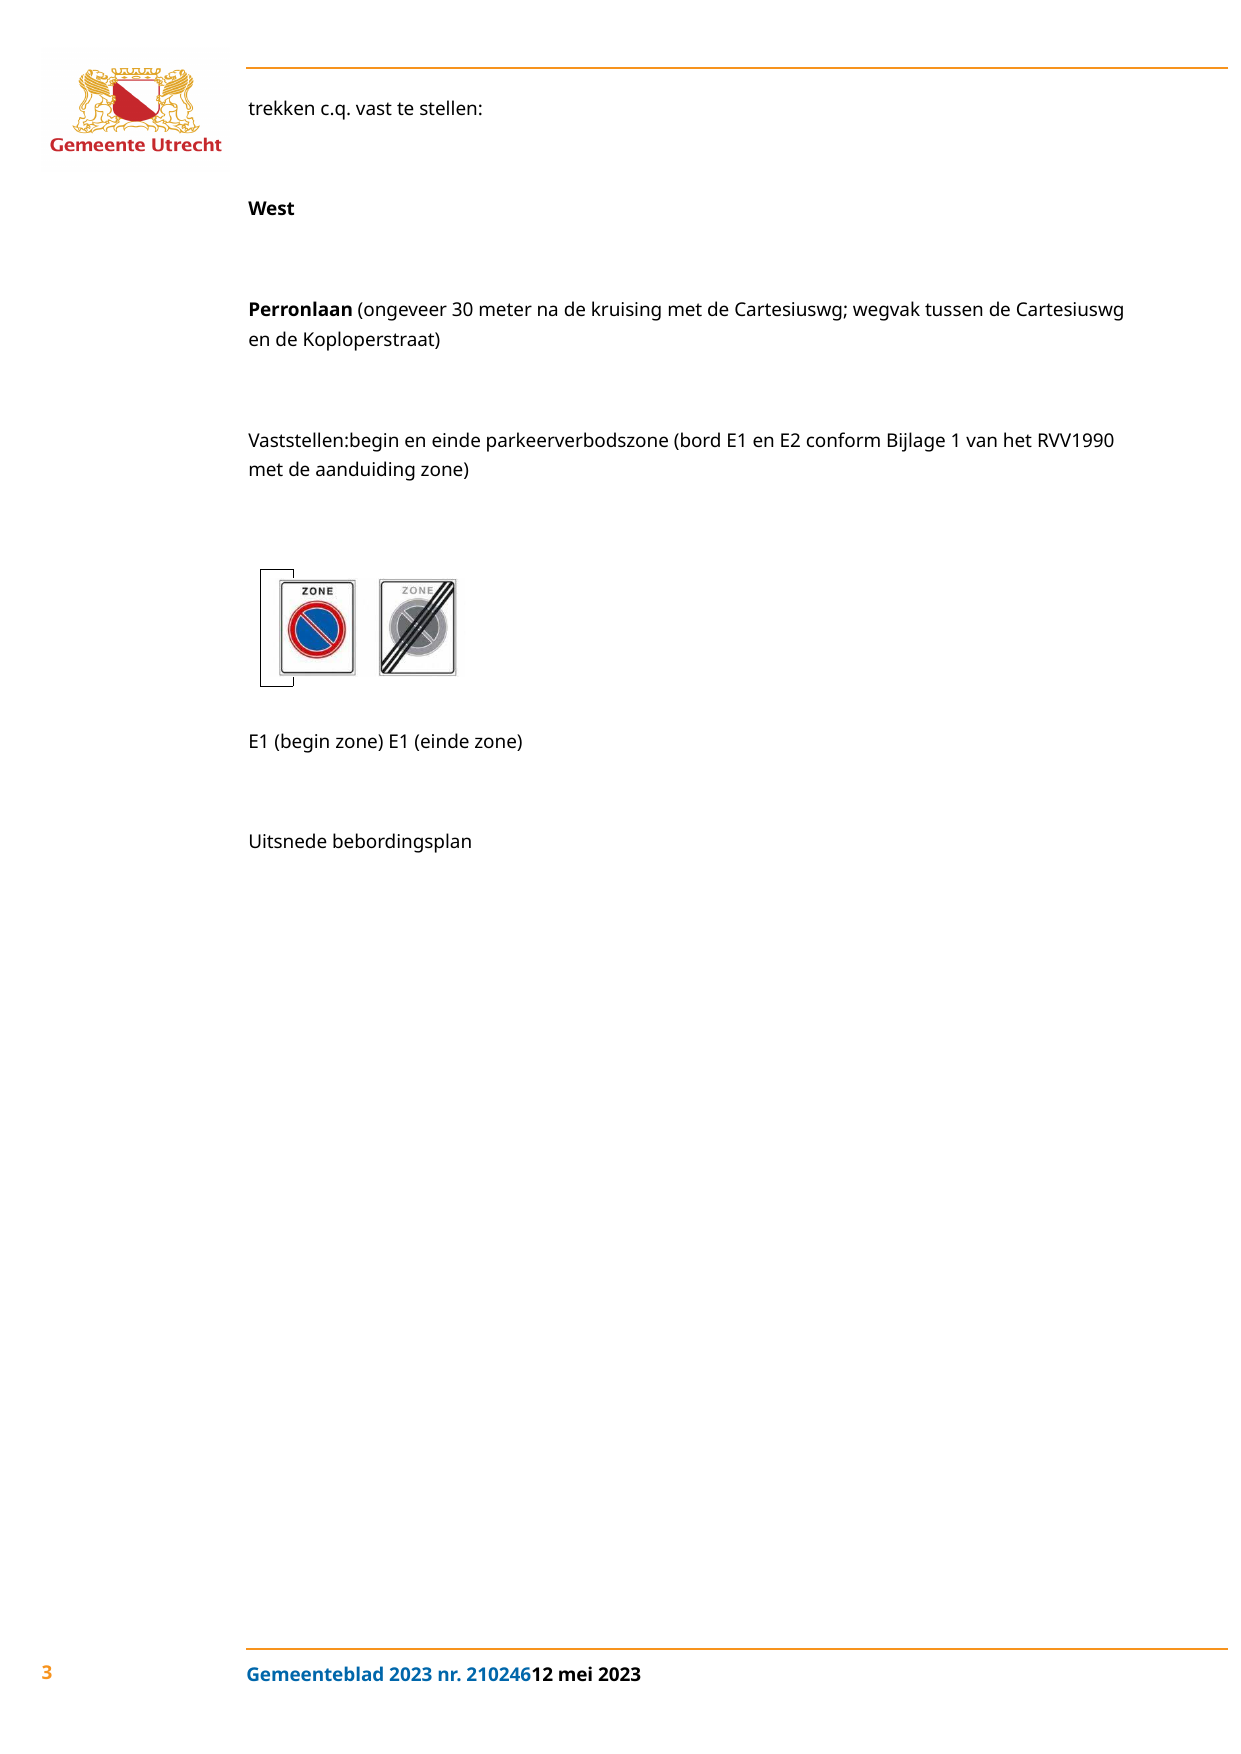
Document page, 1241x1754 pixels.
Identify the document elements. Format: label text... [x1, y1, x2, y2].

text West [248, 196, 1152, 221]
text trekken c.q. vast te stellen: [248, 95, 1152, 121]
picture [41, 47, 231, 172]
text Vaststellen:begin en einde parkeerverbodszone (bord E1 en E2 conform Bijlage 1 van het RVV1990 met de aanduiding zone) [248, 427, 1152, 482]
text E1 (begin zone) E1 (einde zone) [248, 728, 1152, 754]
picture [268, 578, 466, 677]
text Uitsnede bebordingsplan [248, 829, 1152, 854]
text Perronlaan (ongeveer 30 meter na de kruising met de Cartesiuswg; wegvak tussen de Cartesiuswg en de Koploperstraat) [248, 296, 1152, 352]
